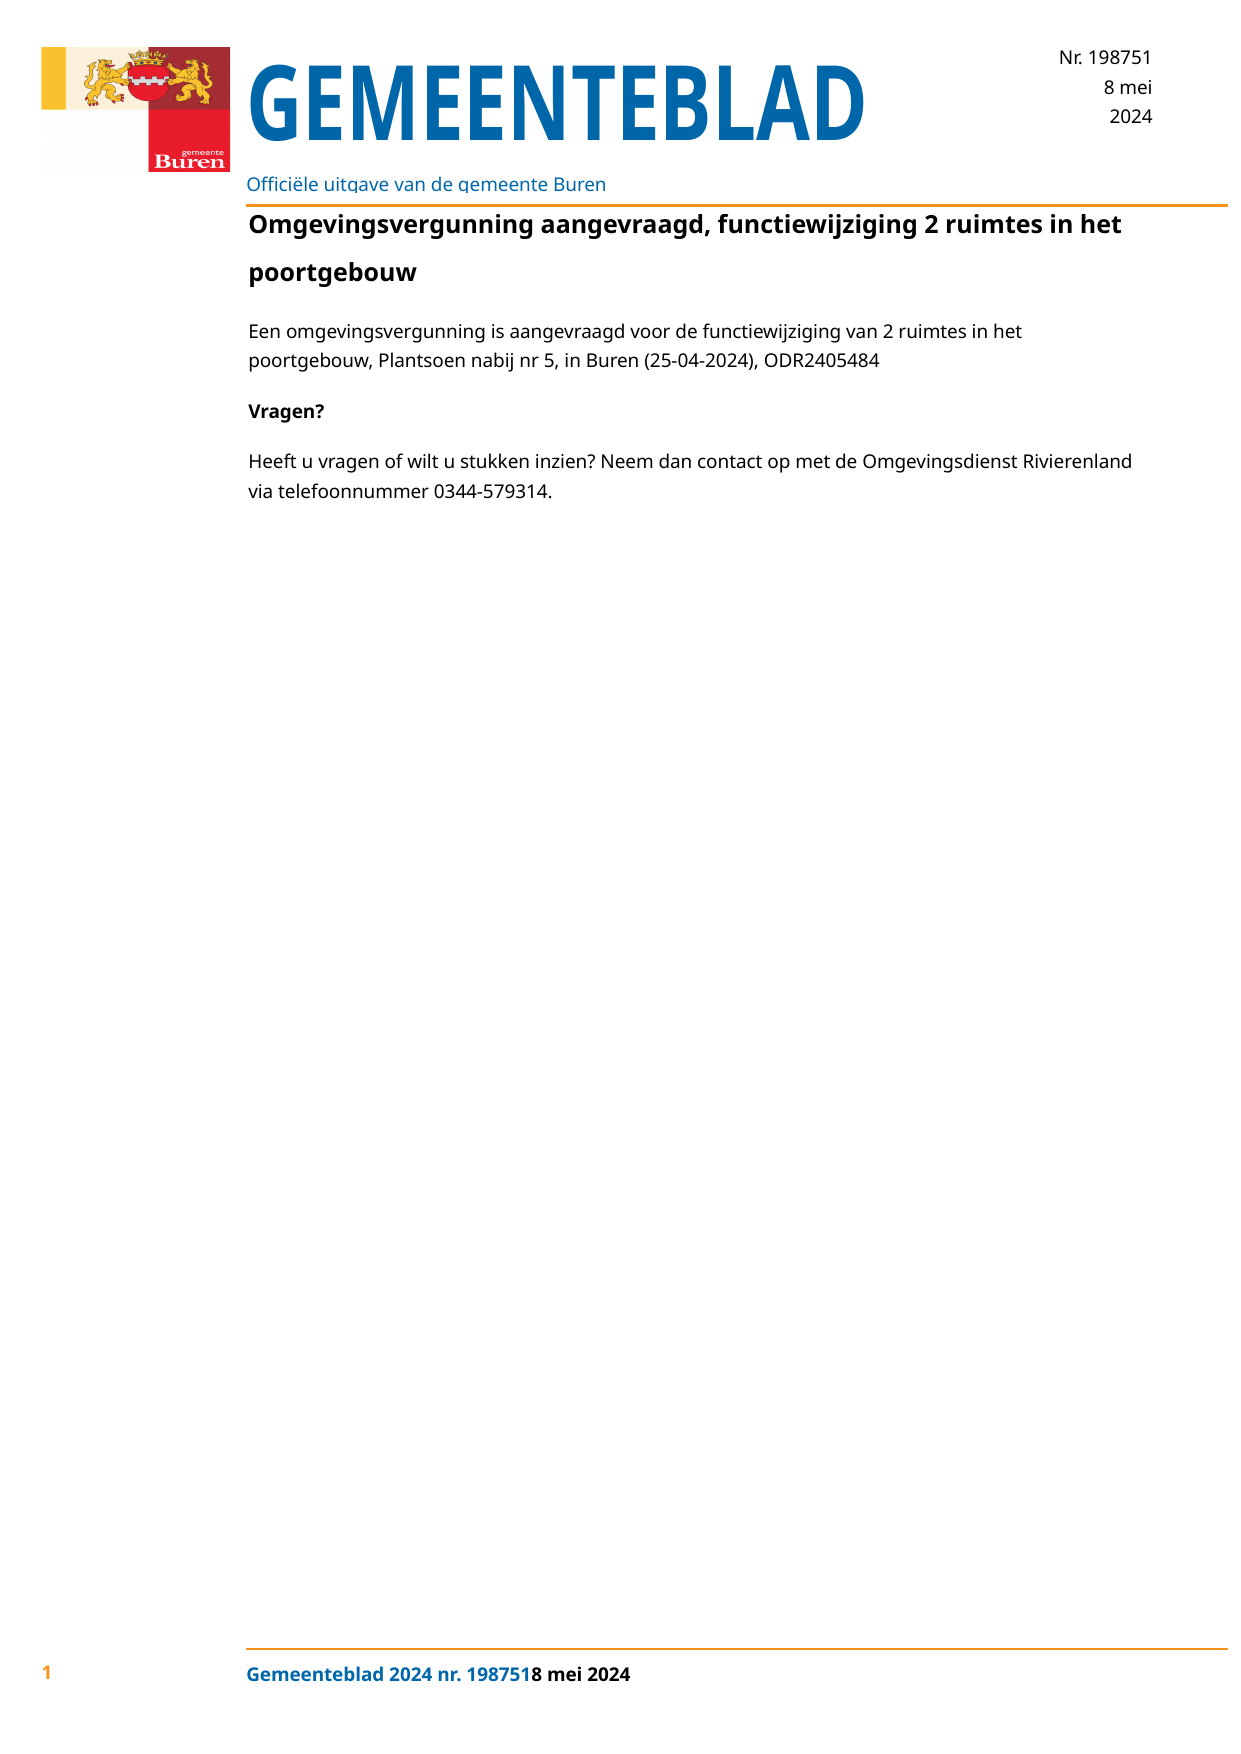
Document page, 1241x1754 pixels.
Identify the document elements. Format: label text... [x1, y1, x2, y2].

picture [41, 47, 231, 172]
text Vragen? [248, 398, 1152, 424]
text Heeft u vragen of wilt u stukken inzien? Neem dan contact op met de Omgevingsdienst Rivierenland via telefoonnummer 0344-579314. [248, 448, 1152, 504]
text Omgevingsvergunning aangevraagd, functiewijziging 2 ruimtes in het poortgebouw [248, 207, 1152, 288]
text Een omgevingsvergunning is aangevraagd voor de functiewijziging van 2 ruimtes in het poortgebouw, Plantsoen nabij nr 5, in Buren (25-04-2024), ODR2405484 [248, 318, 1152, 373]
